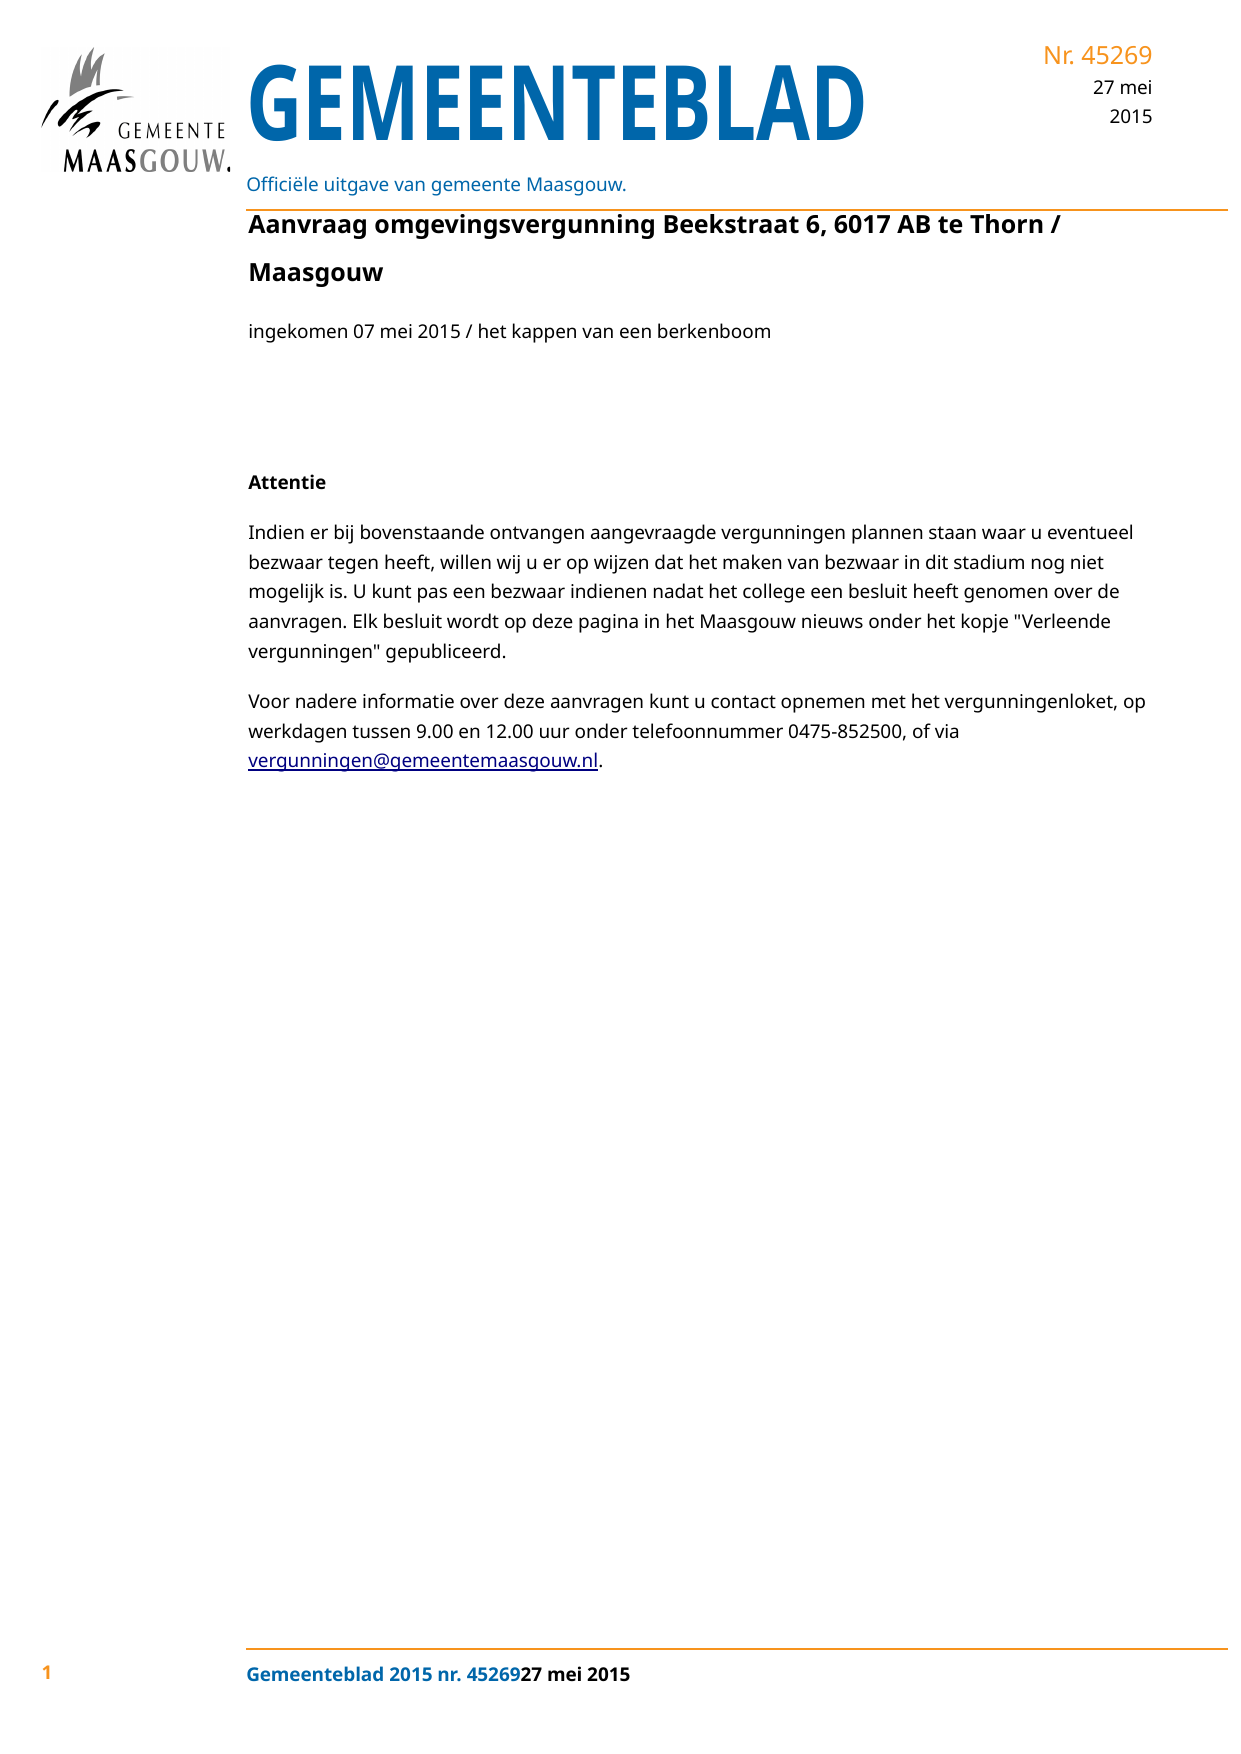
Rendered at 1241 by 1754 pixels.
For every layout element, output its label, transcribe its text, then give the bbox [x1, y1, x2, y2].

text Attentie [248, 469, 1152, 495]
picture [41, 47, 231, 172]
text Indien er bij bovenstaande ontvangen aangevraagde vergunningen plannen staan waar u eventueel bezwaar tegen heeft, willen wij u er op wijzen dat het maken van bezwaar in dit stadium nog niet mogelijk is. U kunt pas een bezwaar indienen nadat het college een besluit heeft genomen over de aanvragen. Elk besluit wordt op deze pagina in het Maasgouw nieuws onder het kopje "Verleende vergunningen" gepubliceerd. [248, 519, 1152, 664]
text Aanvraag omgevingsvergunning Beekstraat 6, 6017 AB te Thorn / Maasgouw [248, 211, 1152, 288]
text Voor nadere informatie over deze aanvragen kunt u contact opnemen met het vergunningenloket, op werkdagen tussen 9.00 en 12.00 uur onder telefoonnummer 0475-852500, of via vergunningen@gemeentemaasgouw.nl. [248, 688, 1152, 773]
text ingekomen 07 mei 2015 / het kappen van een berkenboom [248, 318, 1152, 344]
